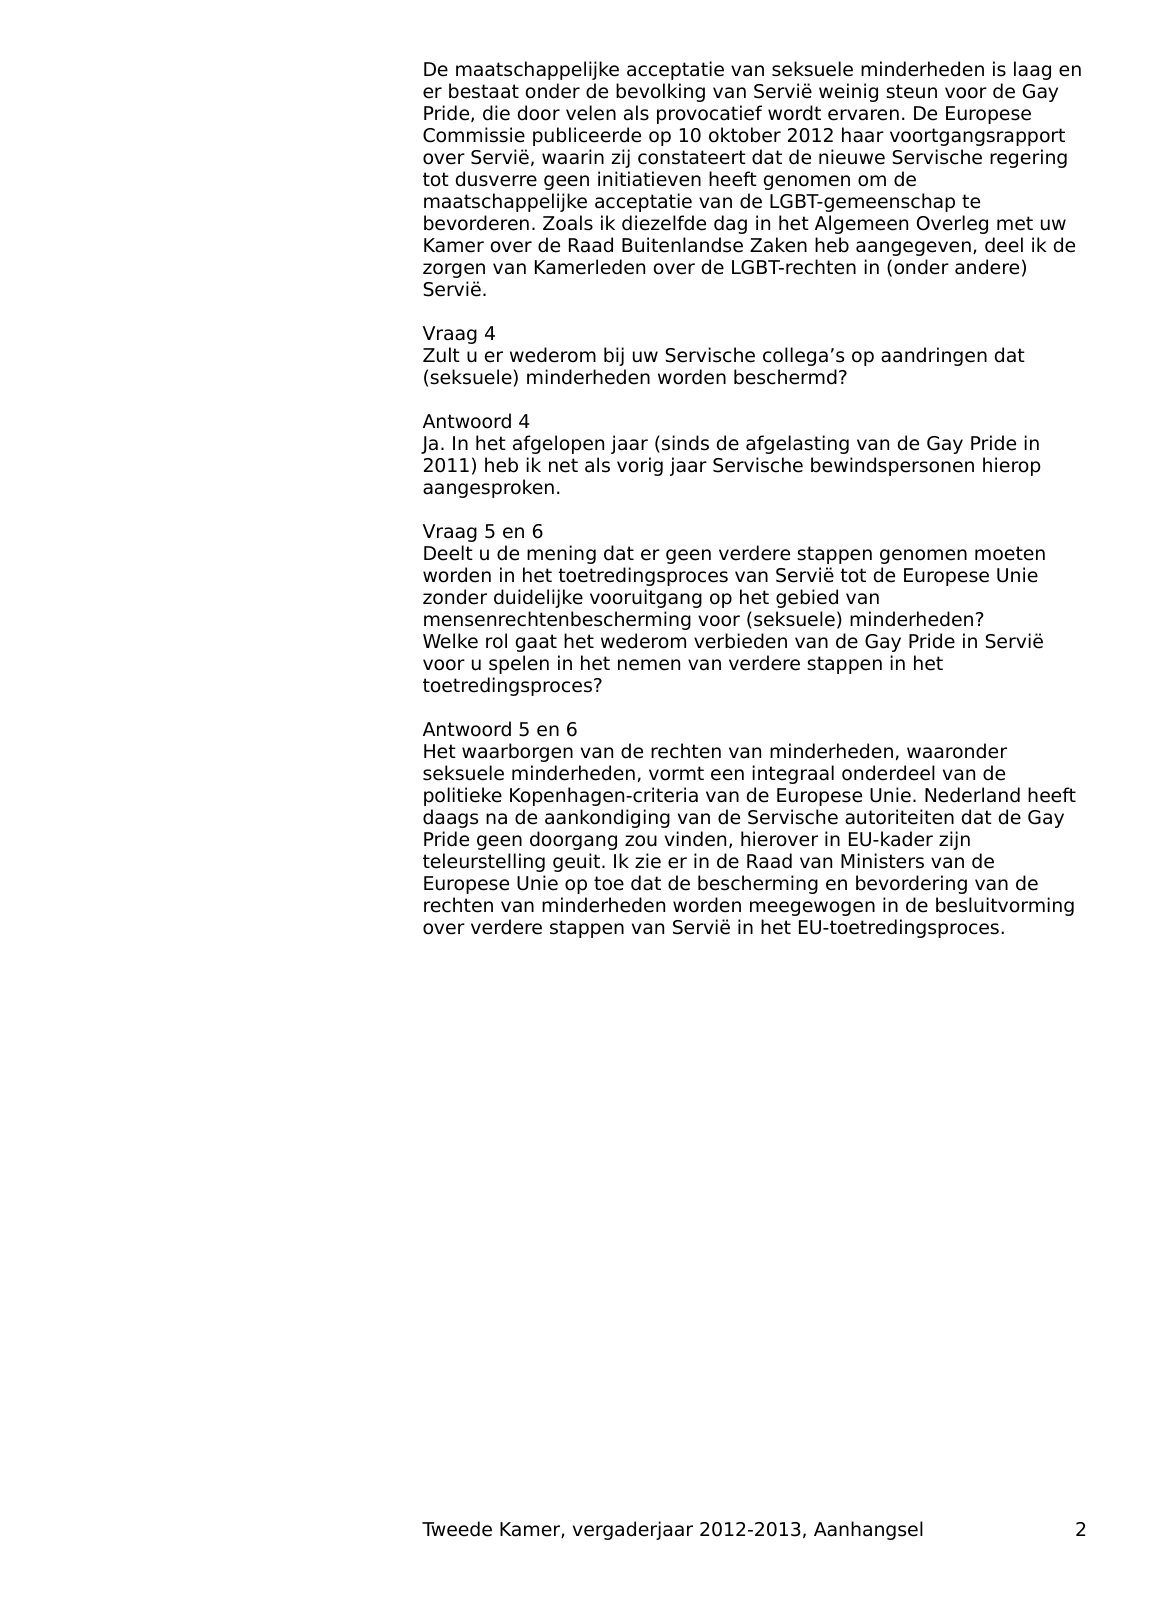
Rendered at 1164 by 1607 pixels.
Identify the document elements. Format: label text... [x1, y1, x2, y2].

text Deelt u de mening dat er geen verdere stappen genomen moeten worden in het toetredingsproces van Servië tot de Europese Unie zonder duidelijke vooruitgang op het gebied van mensenrechtenbescherming voor (seksuele) minderheden? [422, 543, 1087, 631]
text Antwoord 5 en 6 [422, 719, 1087, 741]
text Vraag 4 [422, 323, 1087, 345]
text Antwoord 4 [422, 411, 1087, 433]
text Vraag 5 en 6 [422, 521, 1087, 543]
text Zult u er wederom bij uw Servische collega’s op aandringen dat (seksuele) minderheden worden beschermd? [422, 345, 1087, 389]
text Het waarborgen van de rechten van minderheden, waaronder seksuele minderheden, vormt een integraal onderdeel van de politieke Kopenhagen-criteria van de Europese Unie. Nederland heeft daags na de aankondiging van de Servische autoriteiten dat de Gay Pride geen doorgang zou vinden, hierover in EU-kader zijn teleurstelling geuit. Ik zie er in de Raad van Ministers van de Europese Unie op toe dat de bescherming en bevordering van de rechten van minderheden worden meegewogen in de besluitvorming over verdere stappen van Servië in het EU-toetredingsproces. [422, 741, 1087, 939]
text Ja. In het afgelopen jaar (sinds de afgelasting van de Gay Pride in 2011) heb ik net als vorig jaar Servische bewindspersonen hierop aangesproken. [422, 433, 1087, 499]
text Welke rol gaat het wederom verbieden van de Gay Pride in Servië voor u spelen in het nemen van verdere stappen in het toetredingsproces? [422, 631, 1087, 697]
text De maatschappelijke acceptatie van seksuele minderheden is laag en er bestaat onder de bevolking van Servië weinig steun voor de Gay Pride, die door velen als provocatief wordt ervaren. De Europese Commissie publiceerde op 10 oktober 2012 haar voortgangsrapport over Servië, waarin zij constateert dat de nieuwe Servische regering tot dusverre geen initiatieven heeft genomen om de maatschappelijke acceptatie van de LGBT-gemeenschap te bevorderen. Zoals ik diezelfde dag in het Algemeen Overleg met uw Kamer over de Raad Buitenlandse Zaken heb aangegeven, deel ik de zorgen van Kamerleden over de LGBT-rechten in (onder andere) Servië. [422, 59, 1087, 301]
